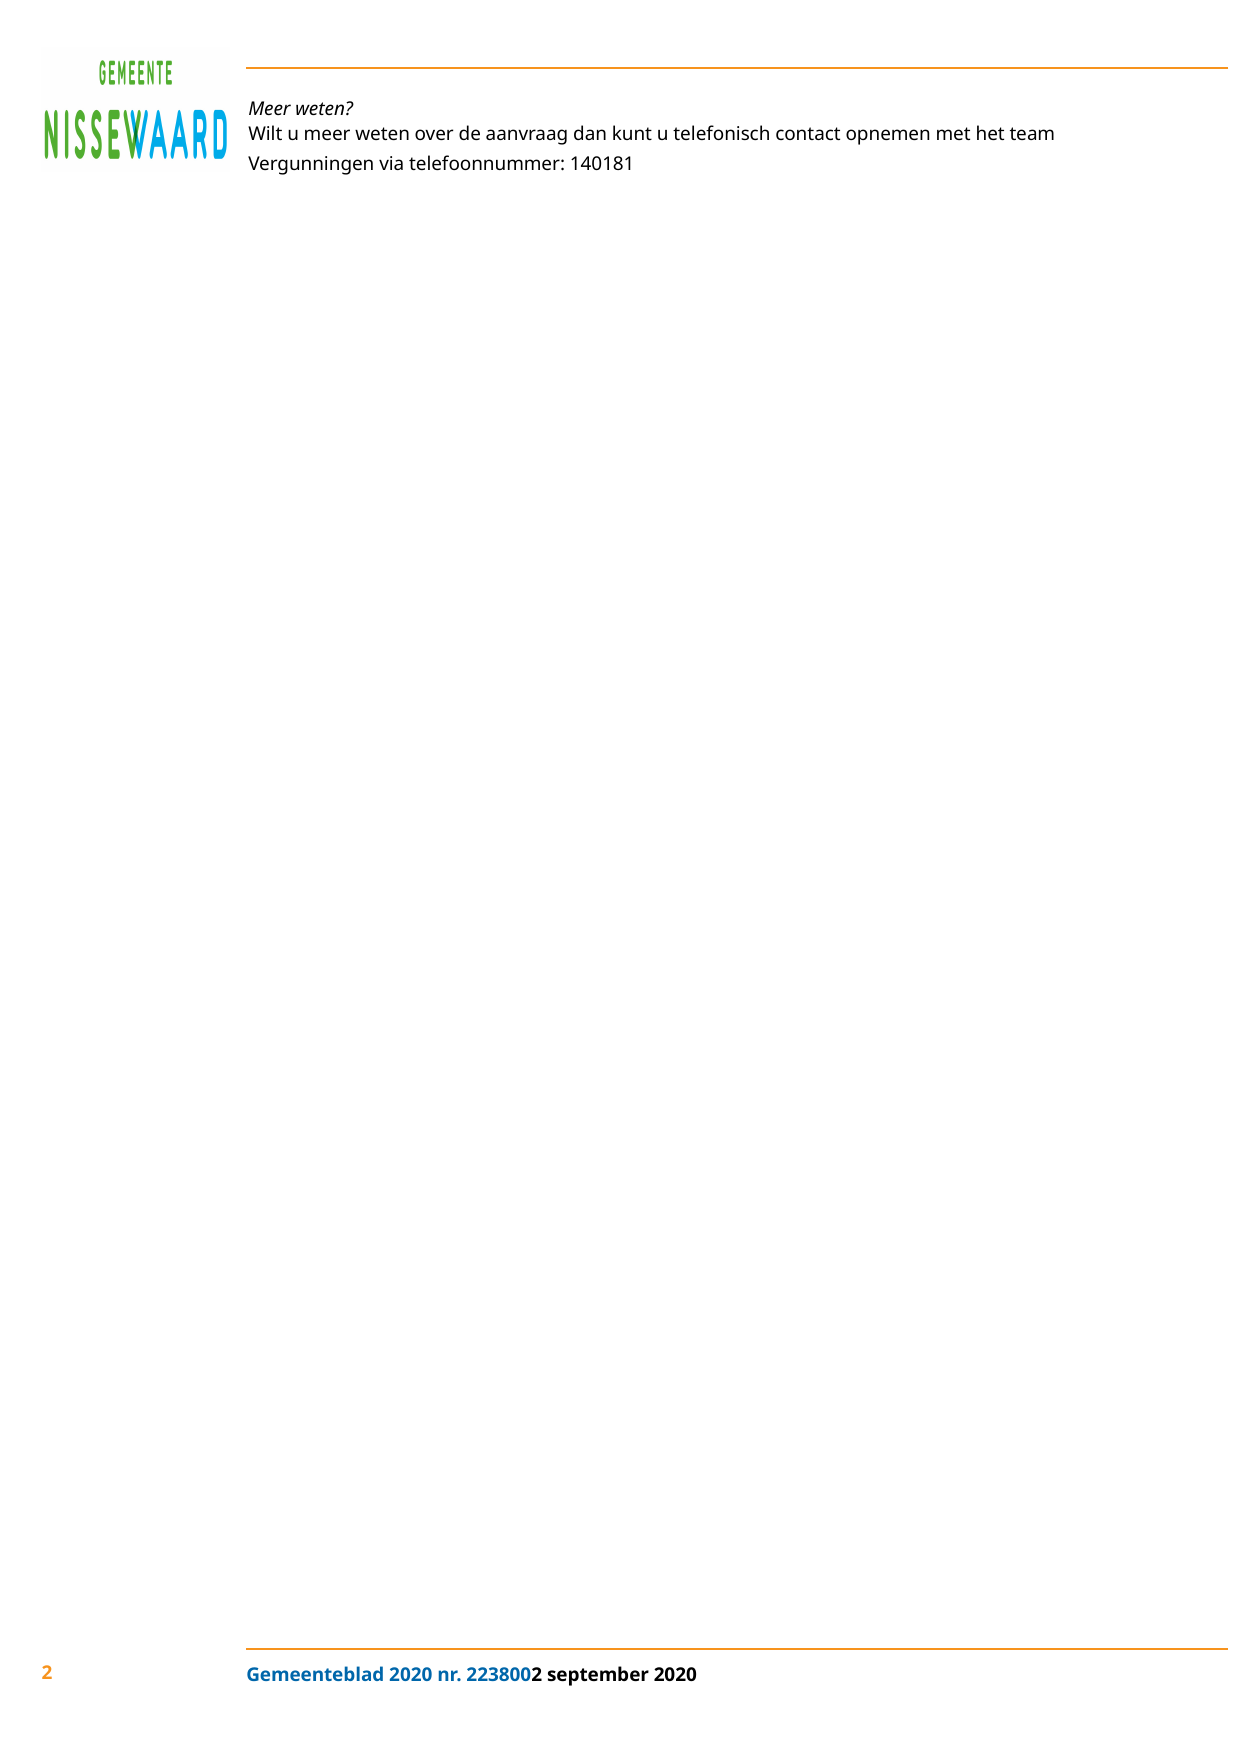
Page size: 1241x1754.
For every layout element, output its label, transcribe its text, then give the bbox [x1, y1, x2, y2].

text Meer weten? [248, 95, 1152, 121]
picture [41, 47, 231, 172]
text Wilt u meer weten over de aanvraag dan kunt u telefonisch contact opnemen met het team Vergunningen via telefoonnummer: 140181 [248, 121, 1152, 176]
